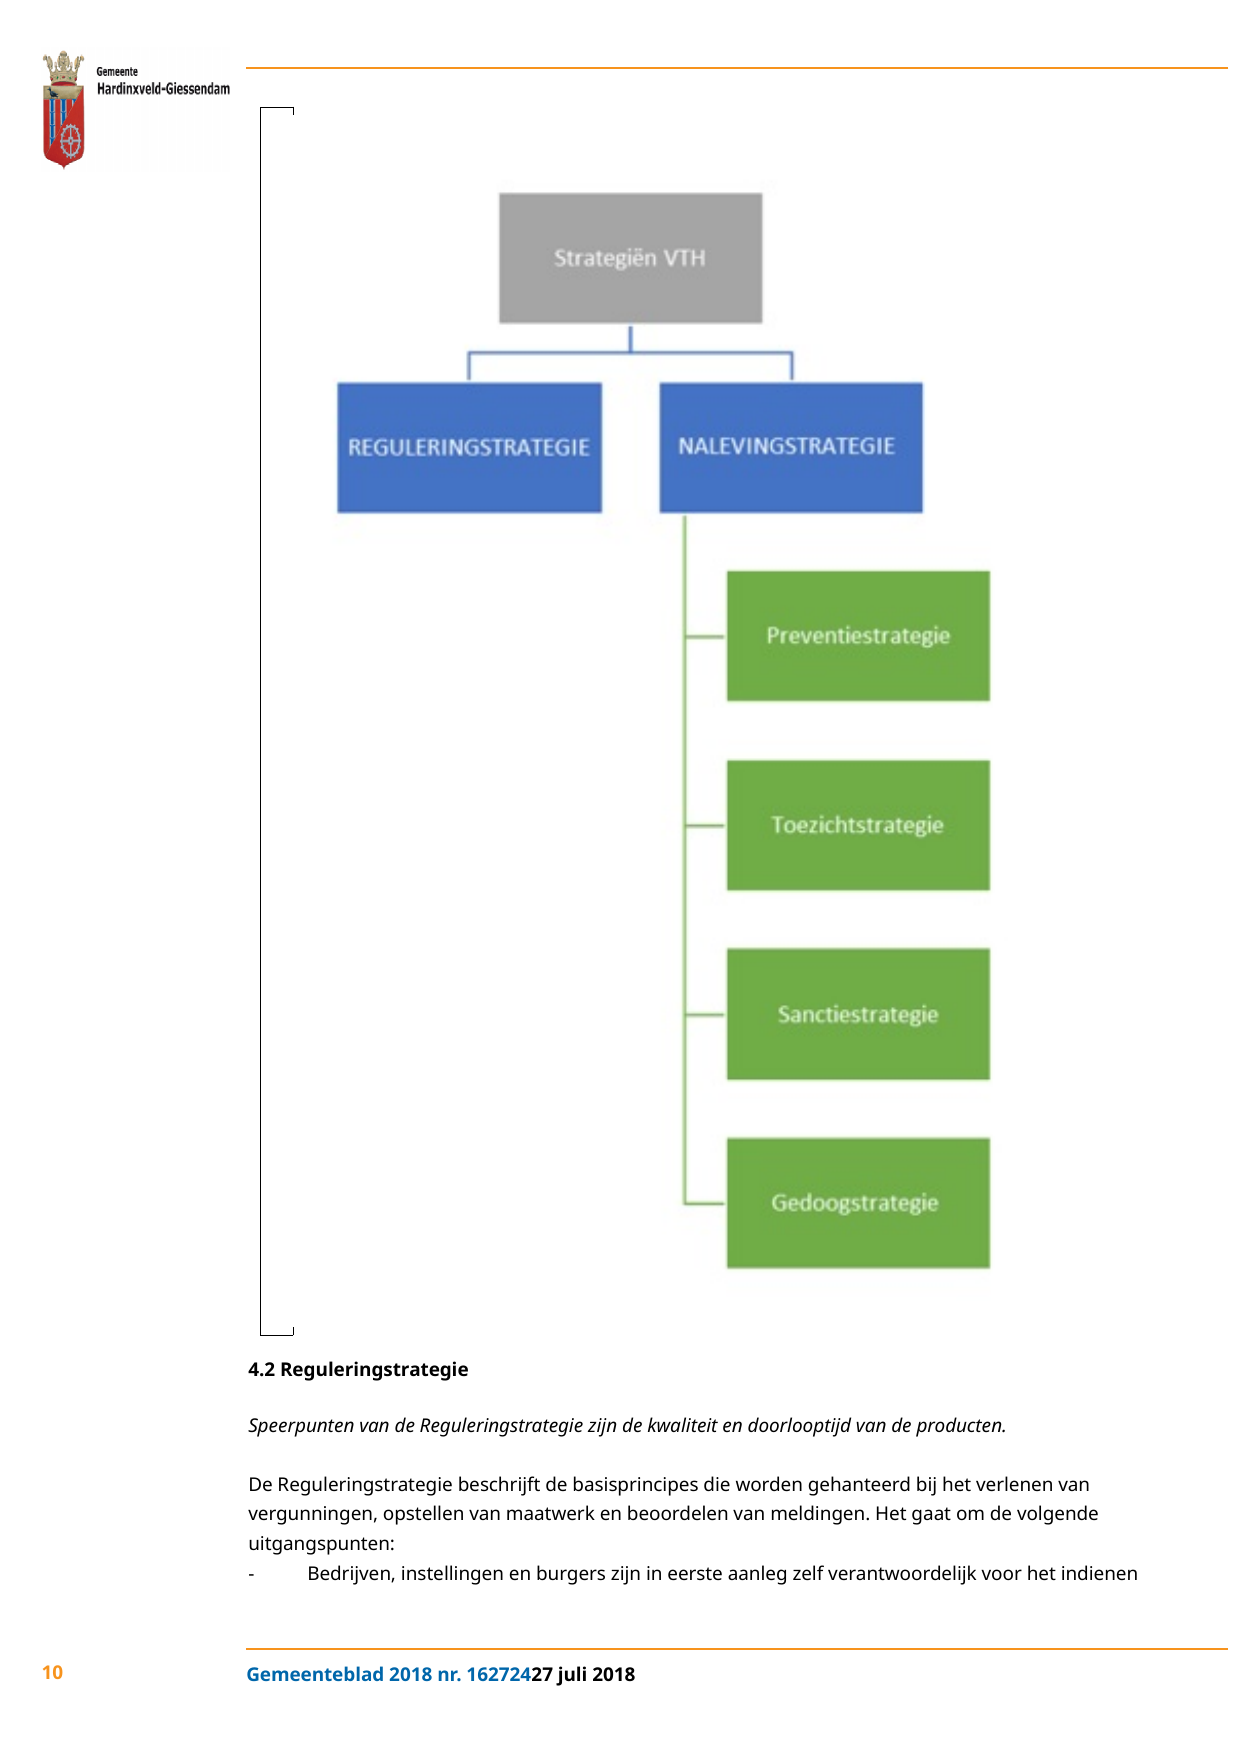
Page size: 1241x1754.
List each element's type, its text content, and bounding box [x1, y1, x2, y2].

picture [41, 47, 231, 172]
text De Reguleringstrategie beschrijft de basisprincipes die worden gehanteerd bij het verlenen van vergunningen, opstellen van maatwerk en beoordelen van meldingen. Het gaat om de volgende uitgangspunten: [248, 1471, 1152, 1556]
picture [268, 115, 1155, 1327]
text Speerpunten van de Reguleringstrategie zijn de kwaliteit en doorlooptijd van de producten. [248, 1412, 1152, 1438]
text 4.2 Reguleringstrategie [248, 1357, 1152, 1382]
list Bedrijven, instellingen en burgers zijn in eerste aanleg zelf verantwoordelijk voor het indienen [248, 1560, 1152, 1586]
